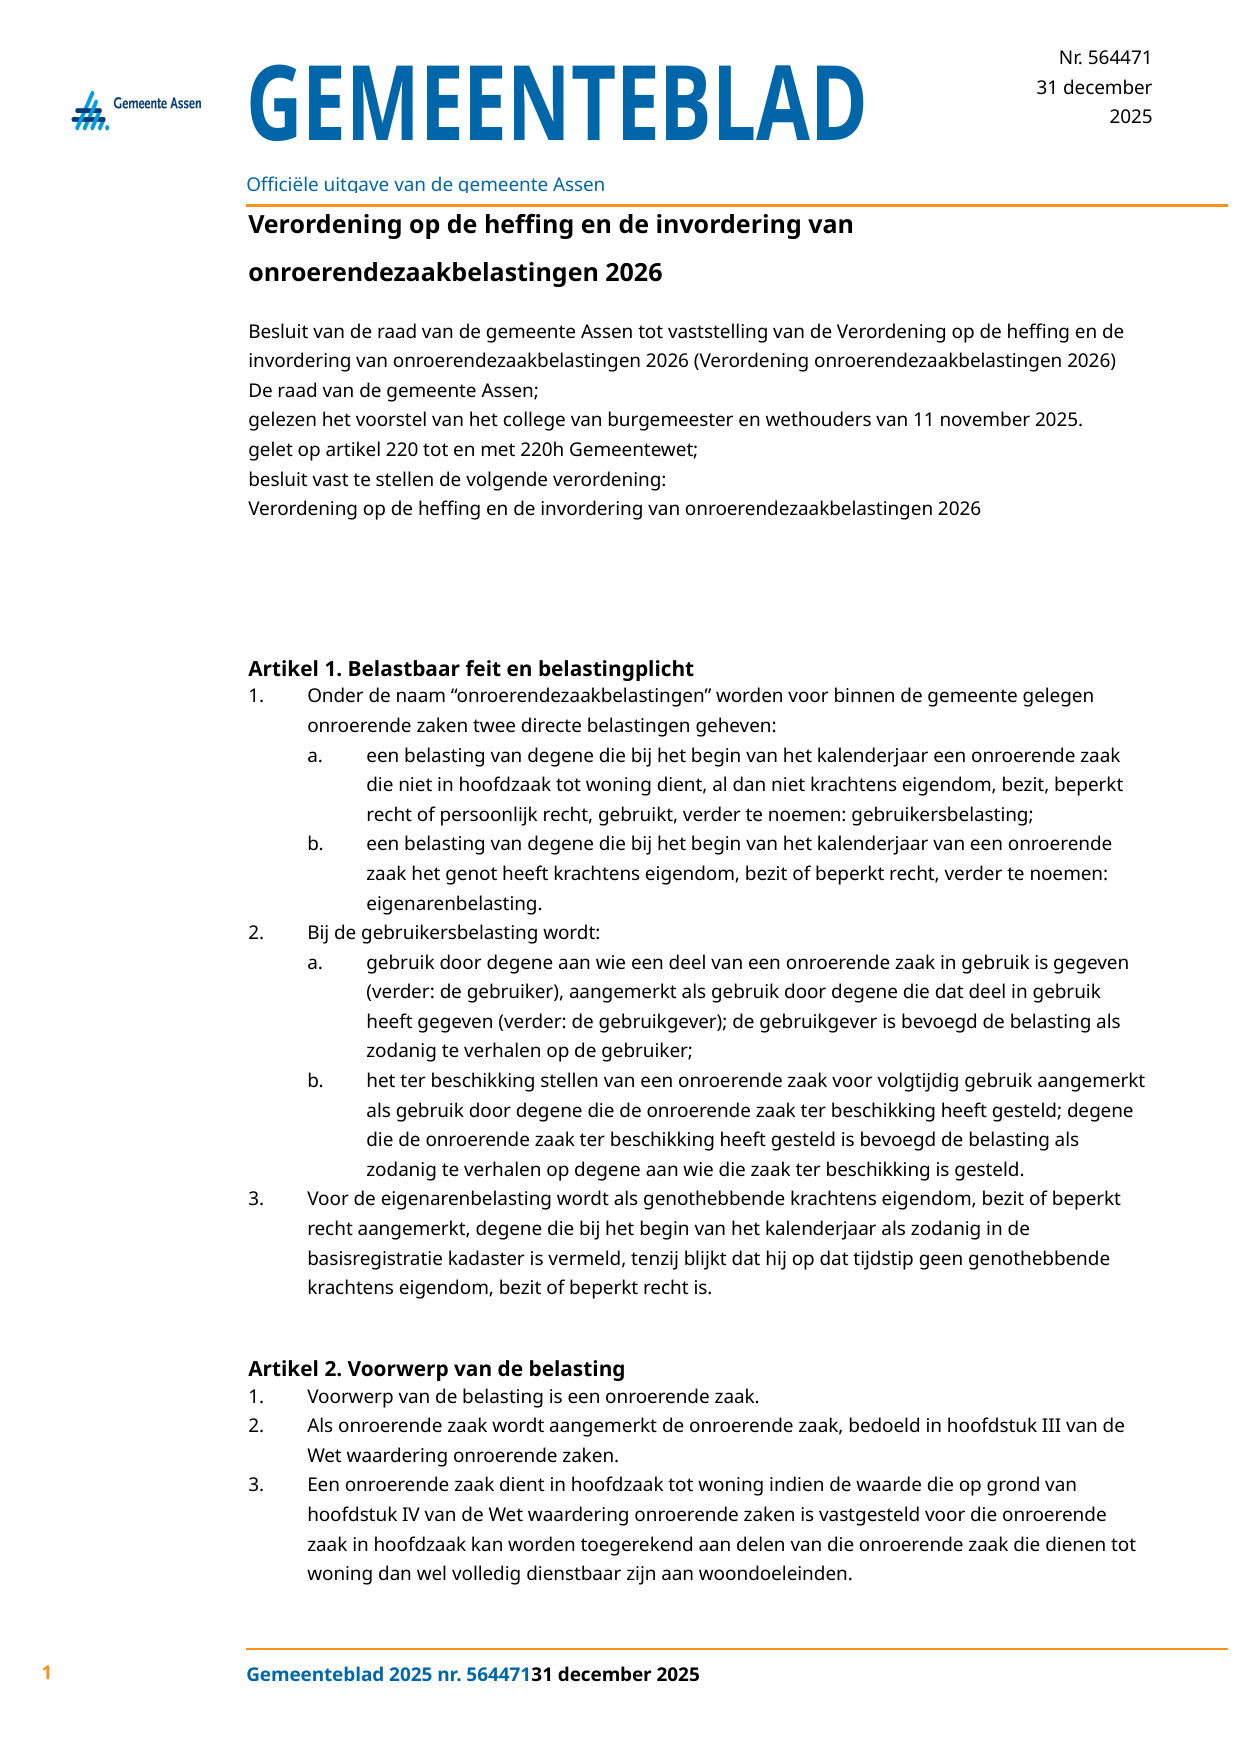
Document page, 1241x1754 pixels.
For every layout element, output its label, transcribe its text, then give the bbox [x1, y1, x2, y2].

text besluit vast te stellen de volgende verordening: [248, 466, 1152, 492]
list Een onroerende zaak dient in hoofdzaak tot woning indien de waarde die op grond van hoofdstuk IV van de Wet waardering onroerende zaken is vastgesteld voor die onroerende zaak in hoofdzaak kan worden toegerekend aan delen van die onroerende zaak die dienen tot woning dan wel volledig dienstbaar zijn aan woondoeleinden. [248, 1472, 1152, 1586]
list Onder de naam “onroerendezaakbelastingen” worden voor binnen de gemeente gelegen onroerende zaken twee directe belastingen geheven: [248, 683, 1152, 738]
list Voor de eigenarenbelasting wordt als genothebbende krachtens eigendom, bezit of beperkt recht aangemerkt, degene die bij het begin van het kalenderjaar als zodanig in de basisregistratie kadaster is vermeld, tenzij blijkt dat hij op dat tijdstip geen genothebbende krachtens eigendom, bezit of beperkt recht is. [248, 1186, 1152, 1300]
text gelezen het voorstel van het college van burgemeester en wethouders van 11 november 2025. [248, 407, 1152, 432]
list Als onroerende zaak wordt aangemerkt de onroerende zaak, bedoeld in hoofdstuk III van de Wet waardering onroerende zaken. [248, 1412, 1152, 1468]
text Verordening op de heffing en de invordering van onroerendezaakbelastingen 2026 [248, 207, 1152, 288]
text Artikel 2. Voorwerp van de belasting [248, 1354, 1152, 1383]
list Bij de gebruikersbelasting wordt: [248, 919, 1152, 945]
text Besluit van de raad van de gemeente Assen tot vaststelling van de Verordening op de heffing en de invordering van onroerendezaakbelastingen 2026 (Verordening onroerendezaakbelastingen 2026) [248, 318, 1152, 373]
list een belasting van degene die bij het begin van het kalenderjaar een onroerende zaak die niet in hoofdzaak tot woning dient, al dan niet krachtens eigendom, bezit, beperkt recht of persoonlijk recht, gebruikt, verder te noemen: gebruikersbelasting; [307, 742, 1152, 827]
text Artikel 1. Belastbaar feit en belastingplicht [248, 654, 1152, 683]
list het ter beschikking stellen van een onroerende zaak voor volgtijdig gebruik aangemerkt als gebruik door degene die de onroerende zaak ter beschikking heeft gesteld; degene die de onroerende zaak ter beschikking heeft gesteld is bevoegd de belasting als zodanig te verhalen op degene aan wie die zaak ter beschikking is gesteld. [307, 1067, 1152, 1182]
text Verordening op de heffing en de invordering van onroerendezaakbelastingen 2026 [248, 495, 1152, 521]
text gelet op artikel 220 tot en met 220h Gemeentewet; [248, 436, 1152, 462]
text De raad van de gemeente Assen; [248, 377, 1152, 403]
list gebruik door degene aan wie een deel van een onroerende zaak in gebruik is gegeven (verder: de gebruiker), aangemerkt als gebruik door degene die dat deel in gebruik heeft gegeven (verder: de gebruikgever); de gebruikgever is bevoegd de belasting als zodanig te verhalen op de gebruiker; [307, 949, 1152, 1063]
list een belasting van degene die bij het begin van het kalenderjaar van een onroerende zaak het genot heeft krachtens eigendom, bezit of beperkt recht, verder te noemen: eigenarenbelasting. [307, 831, 1152, 916]
picture [41, 47, 231, 172]
list Voorwerp van de belasting is een onroerende zaak. [248, 1383, 1152, 1408]
